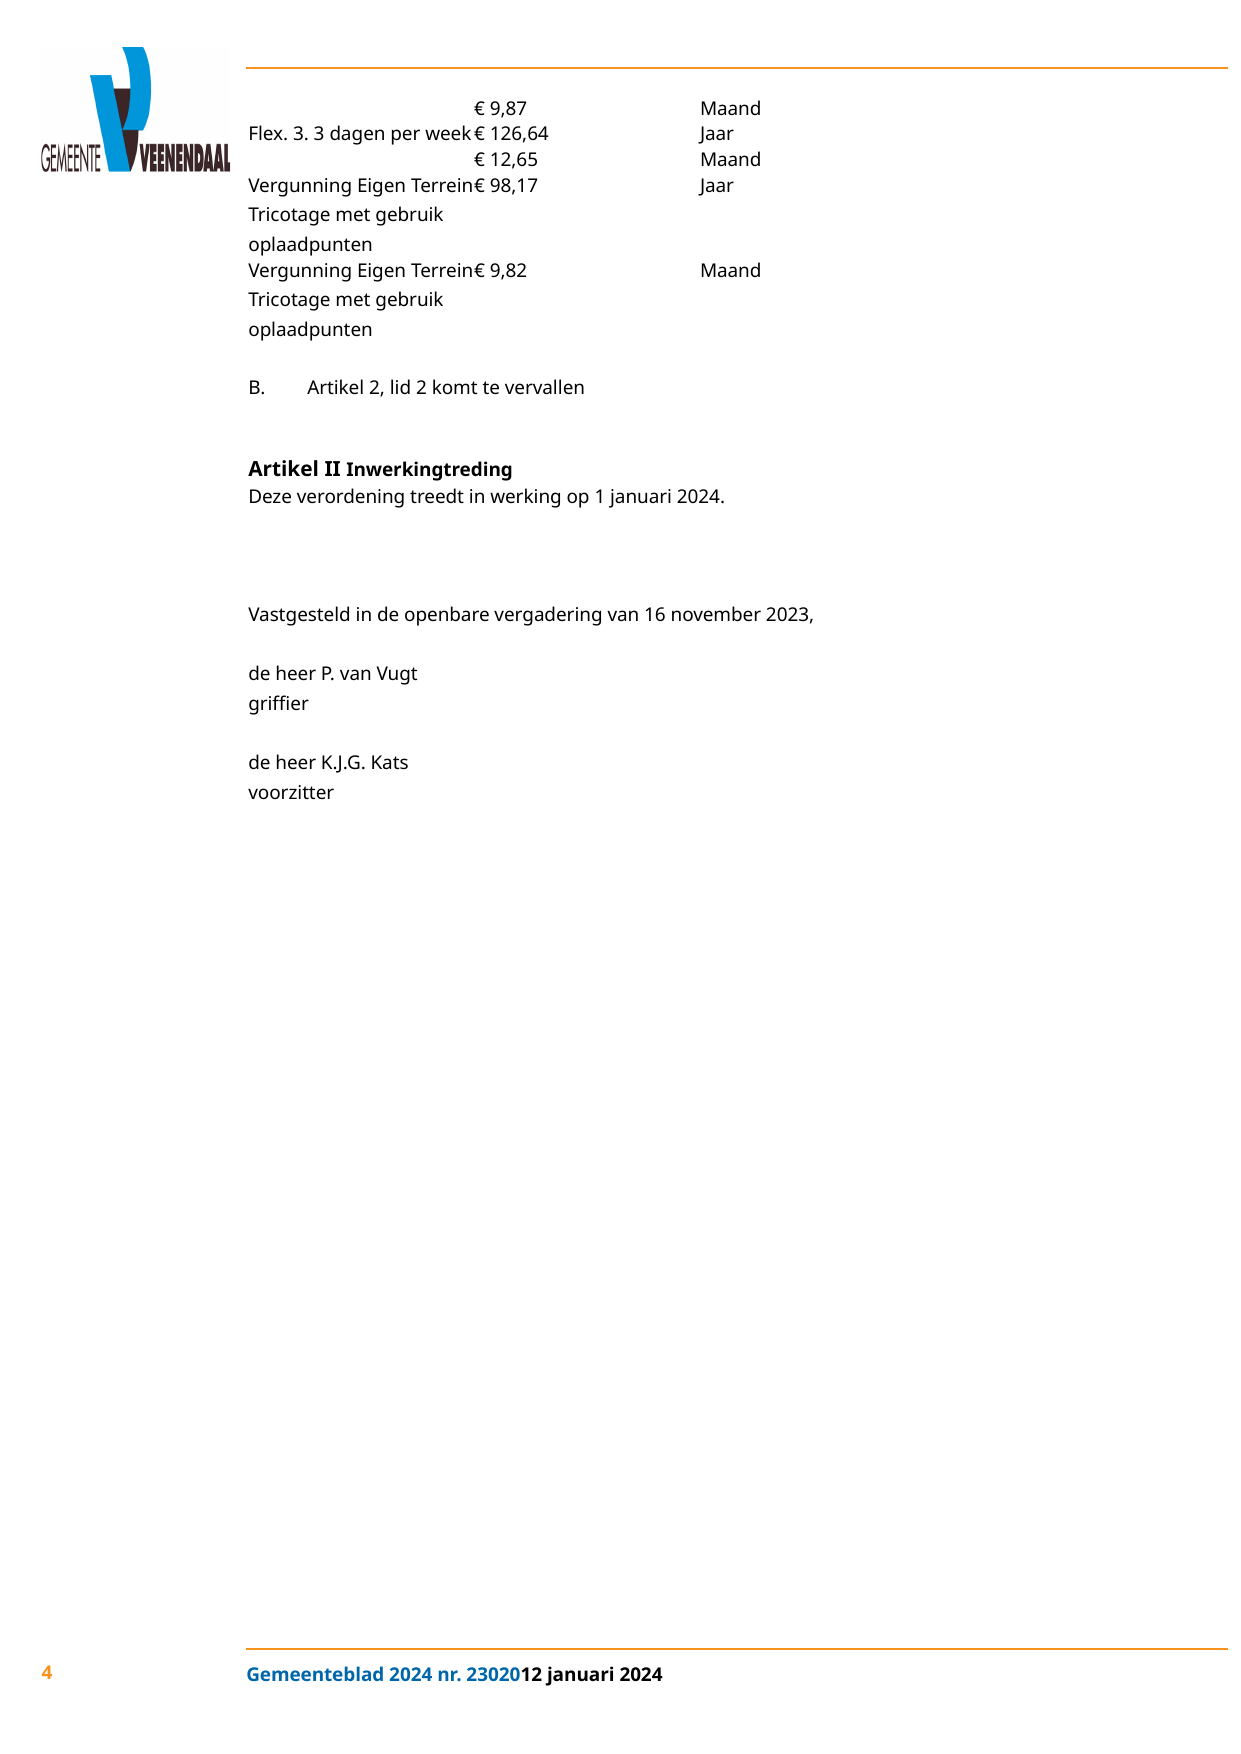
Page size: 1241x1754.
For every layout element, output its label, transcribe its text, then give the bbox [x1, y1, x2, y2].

table_cell Maand [700, 95, 926, 121]
table_cell [926, 121, 1152, 146]
table_cell [248, 146, 474, 172]
table_cell € 126,64 [474, 121, 700, 146]
table_cell Maand [700, 257, 926, 342]
text de heer K.J.G. Kats [248, 749, 1152, 775]
picture [41, 47, 130, 172]
table_cell € 9,87 [474, 95, 700, 121]
table_cell Vergunning Eigen Terrein Tricotage met gebruik oplaadpunten [248, 257, 474, 342]
table_cell [926, 146, 1152, 172]
table_cell Vergunning Eigen Terrein Tricotage met gebruik oplaadpunten [248, 172, 474, 257]
table_cell Jaar [700, 172, 926, 257]
text voorzitter [248, 779, 1152, 804]
table_cell Flex. 3. 3 dagen per week [248, 121, 474, 146]
table_cell [926, 95, 1152, 121]
table_cell [926, 257, 1152, 342]
text Vastgesteld in de openbare vergadering van 16 november 2023, [248, 601, 1152, 627]
table_cell [248, 95, 474, 121]
table_cell Jaar [700, 121, 926, 146]
text griffier [248, 690, 1152, 716]
text Artikel II Inwerkingtreding [248, 454, 1152, 483]
table_cell € 98,17 [474, 172, 700, 257]
table_cell € 9,82 [474, 257, 700, 342]
table_cell Maand [700, 146, 926, 172]
text de heer P. van Vugt [248, 661, 1152, 686]
table_cell € 12,65 [474, 146, 700, 172]
table_cell [926, 172, 1152, 257]
text Deze verordening treedt in werking op 1 januari 2024. [248, 483, 1152, 509]
picture [123, 47, 231, 172]
list Artikel 2, lid 2 komt te vervallen [248, 374, 1152, 400]
